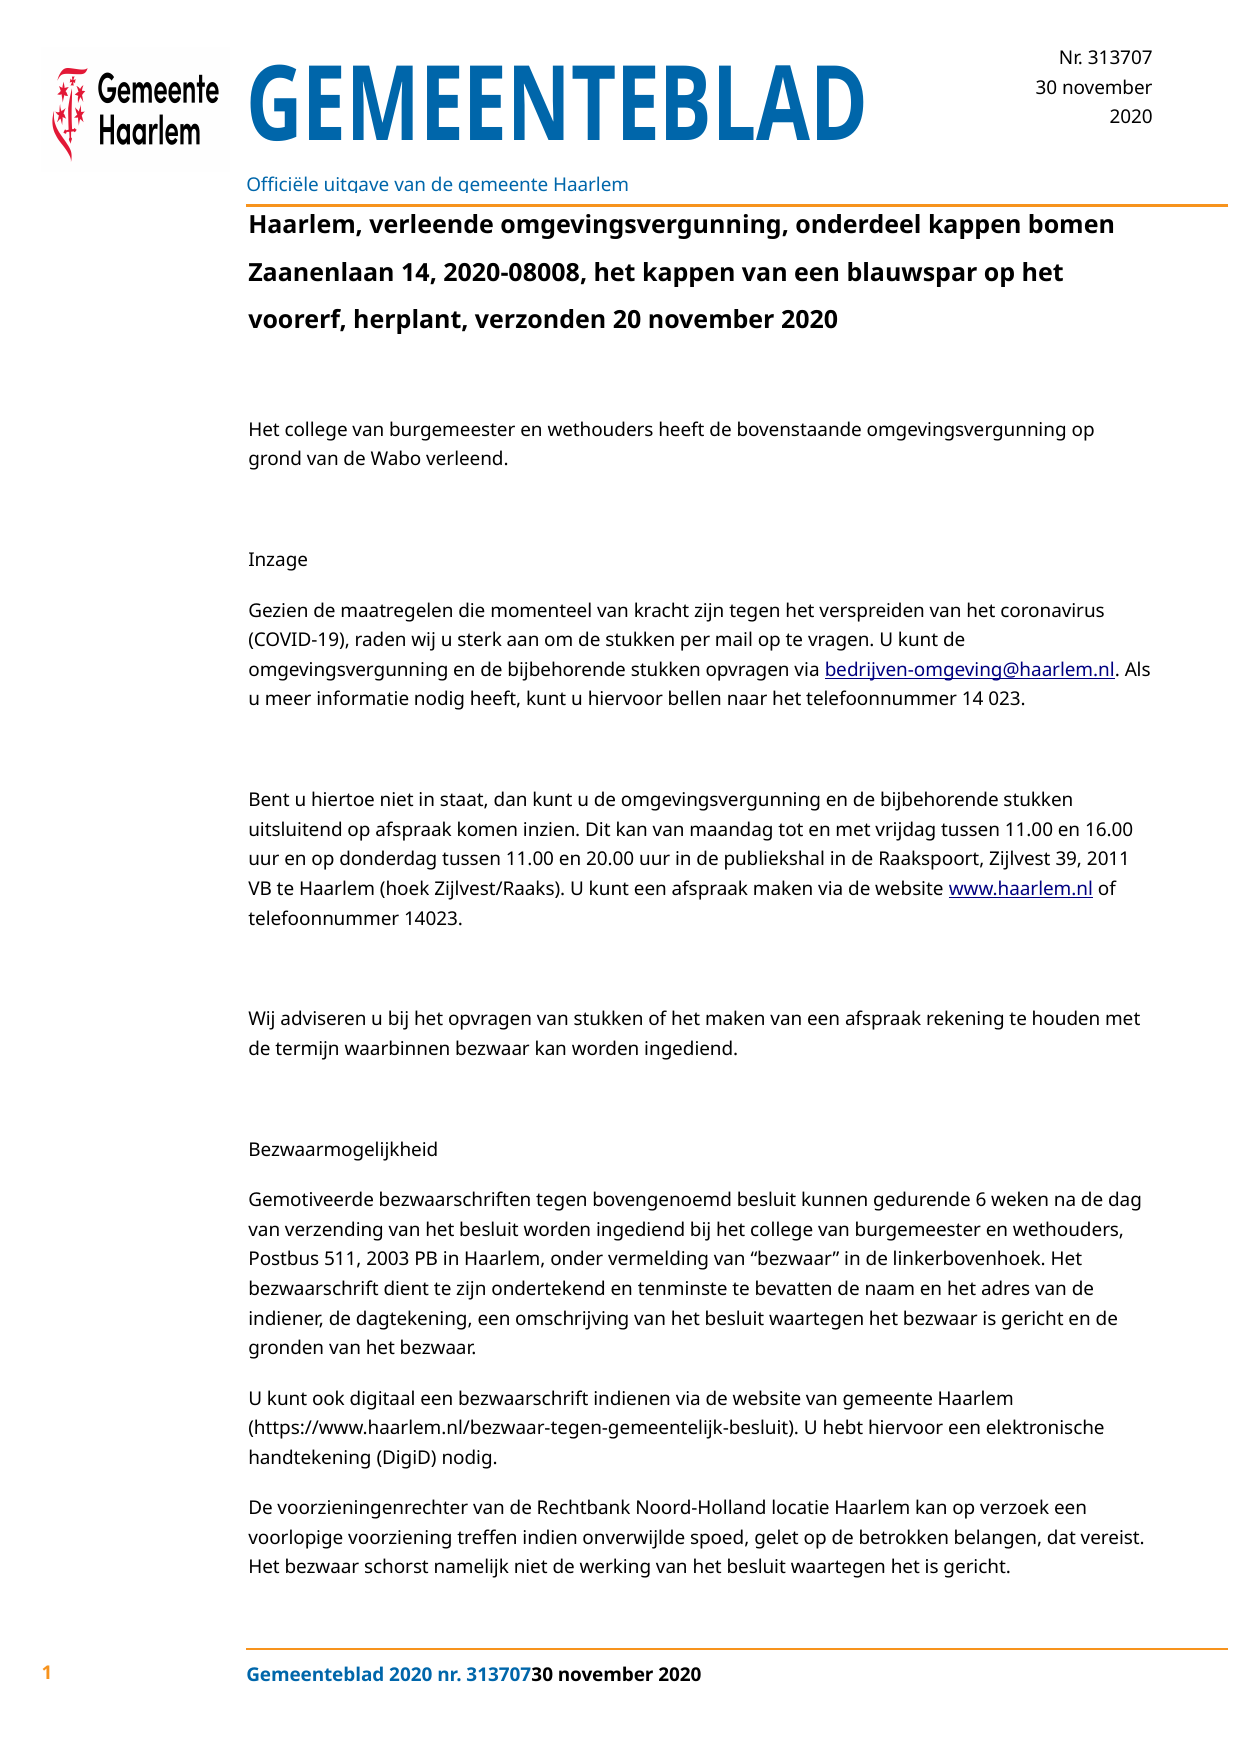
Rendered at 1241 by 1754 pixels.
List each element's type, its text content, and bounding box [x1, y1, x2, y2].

text Bent u hiertoe niet in staat, dan kunt u de omgevingsvergunning en de bijbehorende stukken uitsluitend op afspraak komen inzien. Dit kan van maandag tot en met vrijdag tussen 11.00 en 16.00 uur en op donderdag tussen 11.00 en 20.00 uur in de publiekshal in de Raakspoort, Zijlvest 39, 2011 VB te Haarlem (hoek Zijlvest/Raaks). U kunt een afspraak maken via de website www.haarlem.nl of telefoonnummer 14023. [248, 786, 1152, 930]
text U kunt ook digitaal een bezwaarschrift indienen via de website van gemeente Haarlem (https://www.haarlem.nl/bezwaar-tegen-gemeentelijk-besluit). U hebt hiervoor een elektronische handtekening (DigiD) nodig. [248, 1385, 1152, 1469]
text Wij adviseren u bij het opvragen van stukken of het maken van een afspraak rekening te houden met de termijn waarbinnen bezwaar kan worden ingediend. [248, 1006, 1152, 1061]
text Gezien de maatregelen die momenteel van kracht zijn tegen het verspreiden van het coronavirus (COVID-19), raden wij u sterk aan om de stukken per mail op te vragen. U kunt de omgevingsvergunning en de bijbehorende stukken opvragen via bedrijven-omgeving@haarlem.nl. Als u meer informatie nodig heeft, kunt u hiervoor bellen naar het telefoonnummer 14 023. [248, 597, 1152, 711]
picture [41, 47, 231, 172]
text Inzage [248, 546, 1152, 572]
text Het college van burgemeester en wethouders heeft de bovenstaande omgevingsvergunning op grond van de Wabo verleend. [248, 416, 1152, 471]
text Gemotiveerde bezwaarschriften tegen bovengenoemd besluit kunnen gedurende 6 weken na de dag van verzending van het besluit worden ingediend bij het college van burgemeester en wethouders, Postbus 511, 2003 PB in Haarlem, onder vermelding van “bezwaar” in de linkerbovenhoek. Het bezwaarschrift dient te zijn ondertekend en tenminste te bevatten de naam en het adres van de indiener, de dagtekening, een omschrijving van het besluit waartegen het bezwaar is gericht en de gronden van het bezwaar. [248, 1186, 1152, 1360]
text Haarlem, verleende omgevingsvergunning, onderdeel kappen bomen Zaanenlaan 14, 2020-08008, het kappen van een blauwspar op het voorerf, herplant, verzonden 20 november 2020 [248, 207, 1152, 336]
text Bezwaarmogelijkheid [248, 1136, 1152, 1162]
text De voorzieningenrechter van de Rechtbank Noord-Holland locatie Haarlem kan op verzoek een voorlopige voorziening treffen indien onverwijlde spoed, gelet op de betrokken belangen, dat vereist. Het bezwaar schorst namelijk niet de werking van het besluit waartegen het is gericht. [248, 1494, 1152, 1579]
